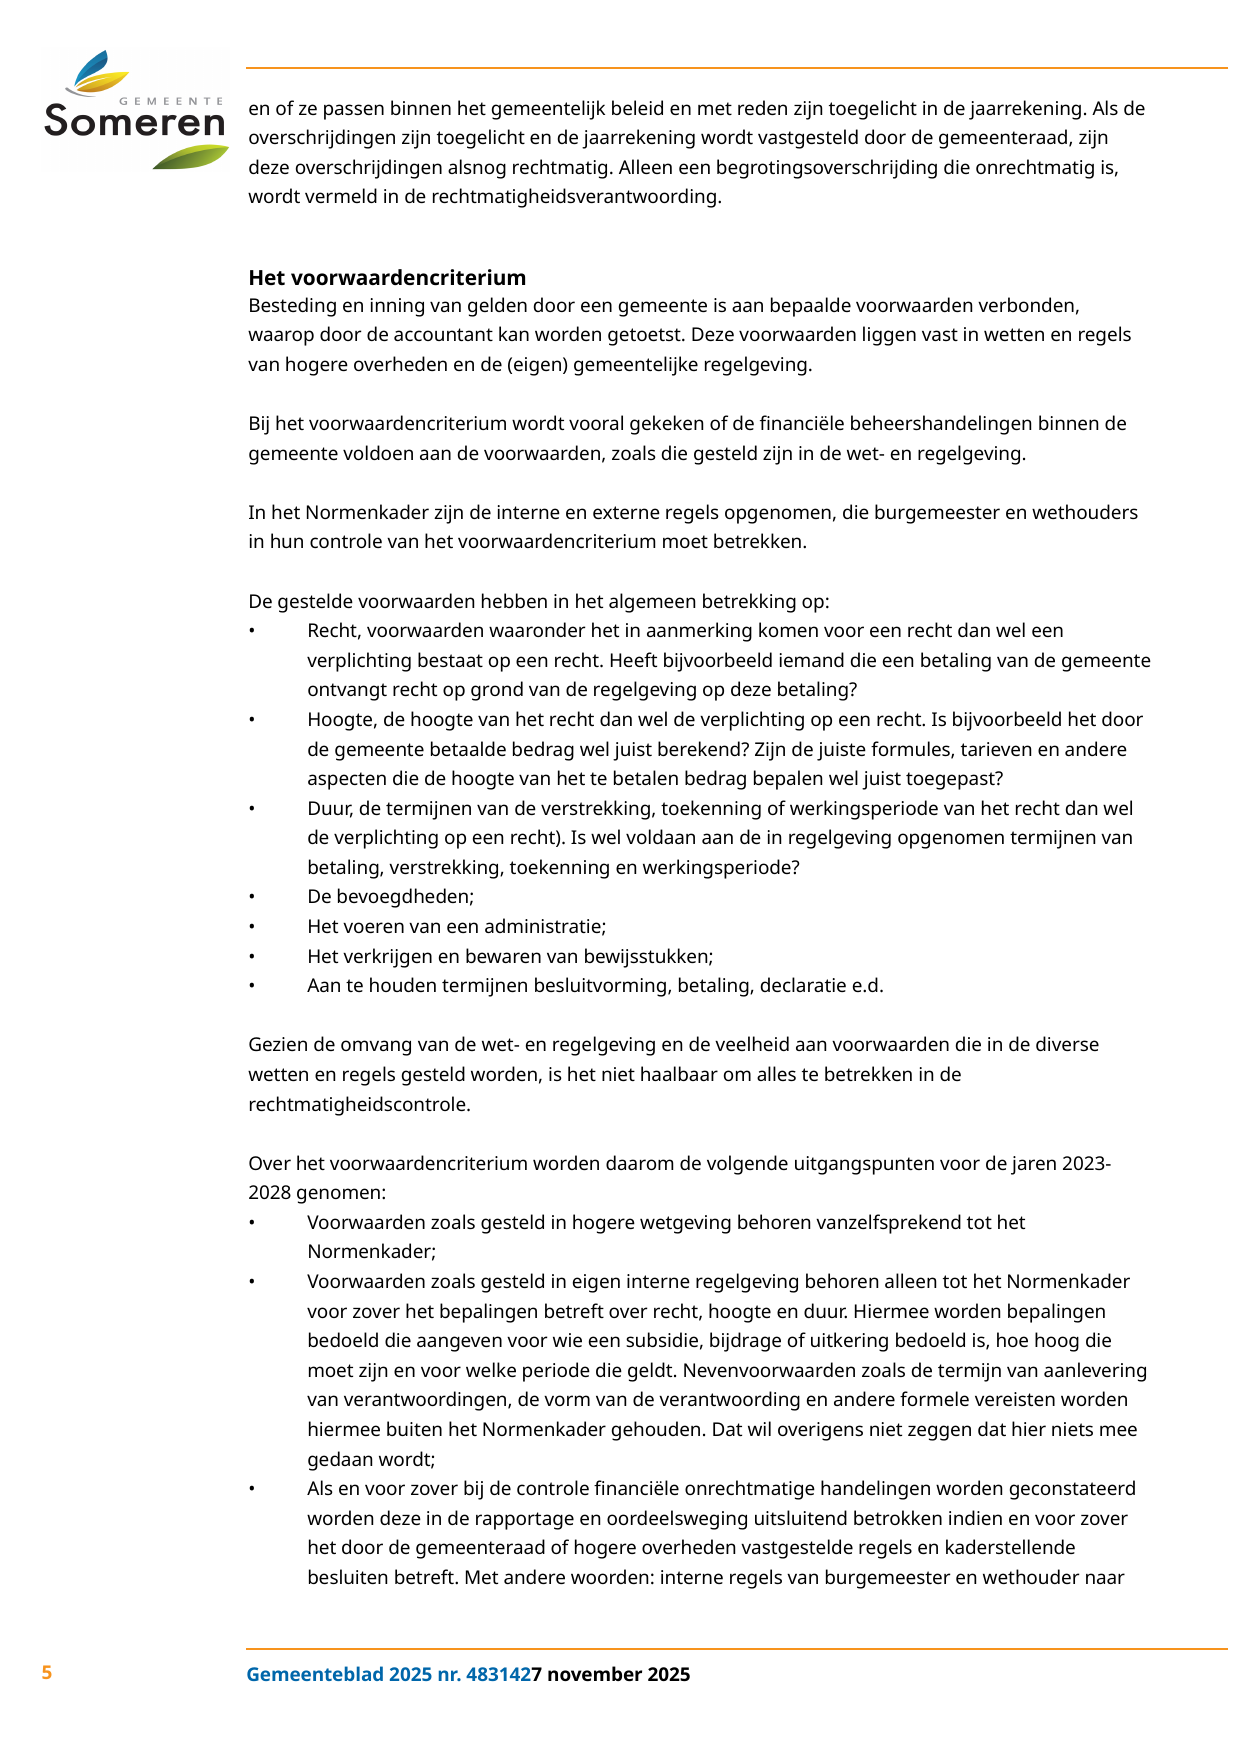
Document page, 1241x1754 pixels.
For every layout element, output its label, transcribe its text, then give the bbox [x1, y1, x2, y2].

text Over het voorwaardencriterium worden daarom de volgende uitgangspunten voor de jaren 2023-2028 genomen: [248, 1150, 1152, 1205]
text Het voorwaardencriterium [248, 263, 1152, 292]
list De bevoegdheden; [248, 884, 1152, 909]
list Het verkrijgen en bewaren van bewijsstukken; [248, 943, 1152, 968]
text Bij het voorwaardencriterium wordt vooral gekeken of de financiële beheershandelingen binnen de gemeente voldoen aan de voorwaarden, zoals die gesteld zijn in de wet- en regelgeving. [248, 410, 1152, 466]
list Voorwaarden zoals gesteld in eigen interne regelgeving behoren alleen tot het Normenkader voor zover het bepalingen betreft over recht, hoogte en duur. Hiermee worden bepalingen bedoeld die aangeven voor wie een subsidie, bijdrage of uitkering bedoeld is, hoe hoog die moet zijn en voor welke periode die geldt. Nevenvoorwaarden zoals de termijn van aanlevering van verantwoordingen, de vorm van de verantwoording en andere formele vereisten worden hiermee buiten het Normenkader gehouden. Dat wil overigens niet zeggen dat hier niets mee gedaan wordt; [248, 1268, 1152, 1471]
list Voorwaarden zoals gesteld in hogere wetgeving behoren vanzelfsprekend tot het Normenkader; [248, 1209, 1152, 1264]
list Aan te houden termijnen besluitvorming, betaling, declaratie e.d. [248, 972, 1152, 998]
list Hoogte, de hoogte van het recht dan wel de verplichting op een recht. Is bijvoorbeeld het door de gemeente betaalde bedrag wel juist berekend? Zijn de juiste formules, tarieven en andere aspecten die de hoogte van het te betalen bedrag bepalen wel juist toegepast? [248, 706, 1152, 791]
picture [41, 47, 231, 172]
text en of ze passen binnen het gemeentelijk beleid en met reden zijn toegelicht in de jaarrekening. Als de overschrijdingen zijn toegelicht en de jaarrekening wordt vastgesteld door de gemeenteraad, zijn deze overschrijdingen alsnog rechtmatig. Alleen een begrotingsoverschrijding die onrechtmatig is, wordt vermeld in de rechtmatigheidsverantwoording. [248, 95, 1152, 209]
list Recht, voorwaarden waaronder het in aanmerking komen voor een recht dan wel een verplichting bestaat op een recht. Heeft bijvoorbeeld iemand die een betaling van de gemeente ontvangt recht op grond van de regelgeving op deze betaling? [248, 617, 1152, 702]
list Als en voor zover bij de controle financiële onrechtmatige handelingen worden geconstateerd worden deze in de rapportage en oordeelsweging uitsluitend betrokken indien en voor zover het door de gemeenteraad of hogere overheden vastgestelde regels en kaderstellende besluiten betreft. Met andere woorden: interne regels van burgemeester en wethouder naar [248, 1475, 1152, 1590]
text De gestelde voorwaarden hebben in het algemeen betrekking op: [248, 588, 1152, 613]
text Besteding en inning van gelden door een gemeente is aan bepaalde voorwaarden verbonden, waarop door de accountant kan worden getoetst. Deze voorwaarden liggen vast in wetten en regels van hogere overheden en de (eigen) gemeentelijke regelgeving. [248, 292, 1152, 377]
text In het Normenkader zijn de interne en externe regels opgenomen, die burgemeester en wethouders in hun controle van het voorwaardencriterium moet betrekken. [248, 499, 1152, 554]
list Duur, de termijnen van de verstrekking, toekenning of werkingsperiode van het recht dan wel de verplichting op een recht). Is wel voldaan aan de in regelgeving opgenomen termijnen van betaling, verstrekking, toekenning en werkingsperiode? [248, 795, 1152, 880]
list Het voeren van een administratie; [248, 913, 1152, 939]
text Gezien de omvang van de wet- en regelgeving en de veelheid aan voorwaarden die in de diverse wetten en regels gesteld worden, is het niet haalbaar om alles te betrekken in de rechtmatigheidscontrole. [248, 1032, 1152, 1116]
